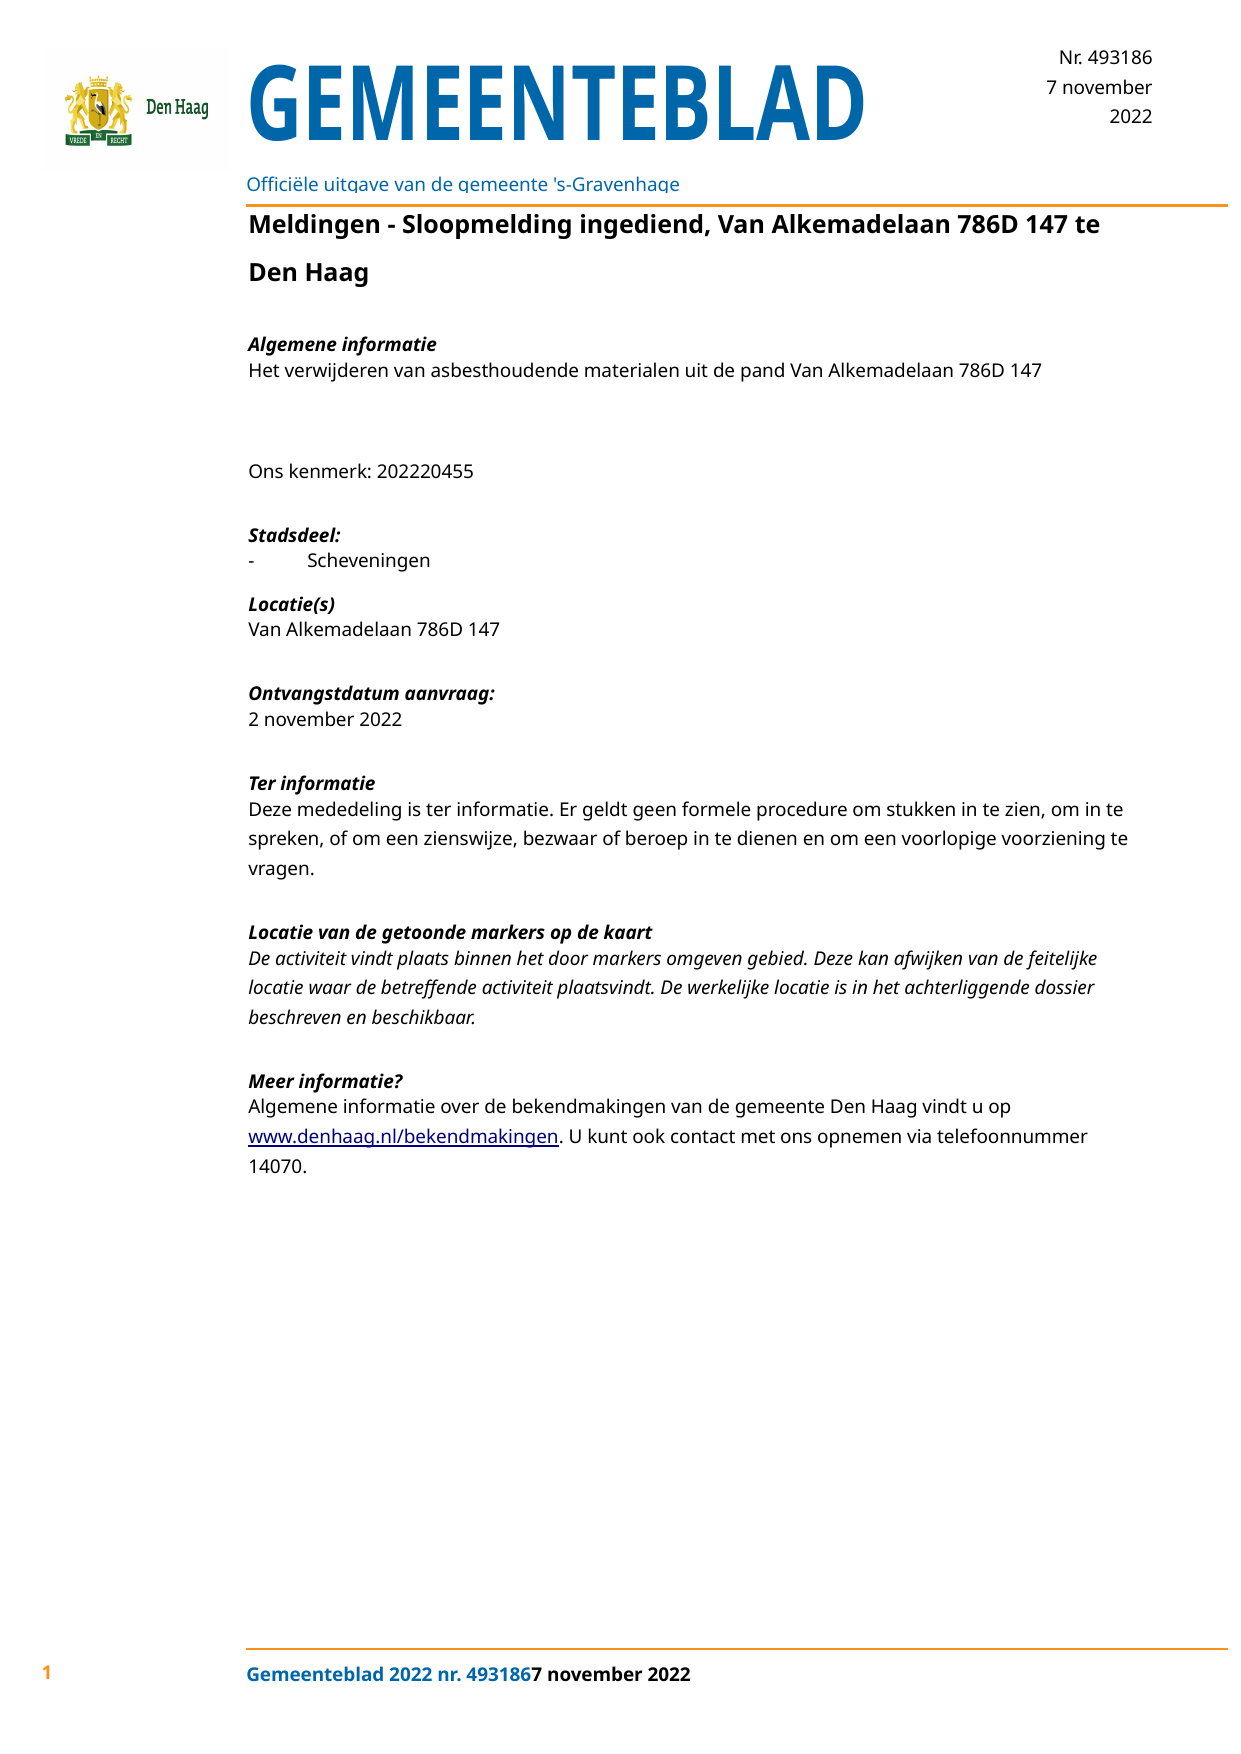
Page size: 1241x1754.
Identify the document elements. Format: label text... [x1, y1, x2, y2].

text Ter informatie [248, 770, 1152, 796]
text 2 november 2022 [248, 706, 1152, 732]
text Ontvangstdatum aanvraag: [248, 681, 1152, 706]
text Meer informatie? [248, 1068, 1152, 1094]
text De activiteit vindt plaats binnen het door markers omgeven gebied. Deze kan afwijken van de feitelijke locatie waar de betreffende activiteit plaatsvindt. De werkelijke locatie is in het achterliggende dossier beschreven en beschikbaar. [248, 945, 1152, 1030]
text Locatie van de getoonde markers op de kaart [248, 919, 1152, 945]
text Algemene informatie over de bekendmakingen van de gemeente Den Haag vindt u op www.denhaag.nl/bekendmakingen. U kunt ook contact met ons opnemen via telefoonnummer 14070. [248, 1094, 1152, 1178]
text Stadsdeel: [248, 522, 1152, 548]
text Van Alkemadelaan 786D 147 [248, 617, 1152, 642]
text Deze mededeling is ter informatie. Er geldt geen formele procedure om stukken in te zien, om in te spreken, of om een zienswijze, bezwaar of beroep in te dienen en om een voorlopige voorziening te vragen. [248, 796, 1152, 881]
text Locatie(s) [248, 591, 1152, 617]
list Scheveningen [248, 548, 1152, 573]
picture [41, 47, 231, 172]
text Algemene informatie [248, 331, 1152, 357]
text Meldingen - Sloopmelding ingediend, Van Alkemadelaan 786D 147 te Den Haag [248, 207, 1152, 288]
text Ons kenmerk: 202220455 [248, 458, 1152, 484]
text Het verwijderen van asbesthoudende materialen uit de pand Van Alkemadelaan 786D 147 [248, 357, 1152, 383]
